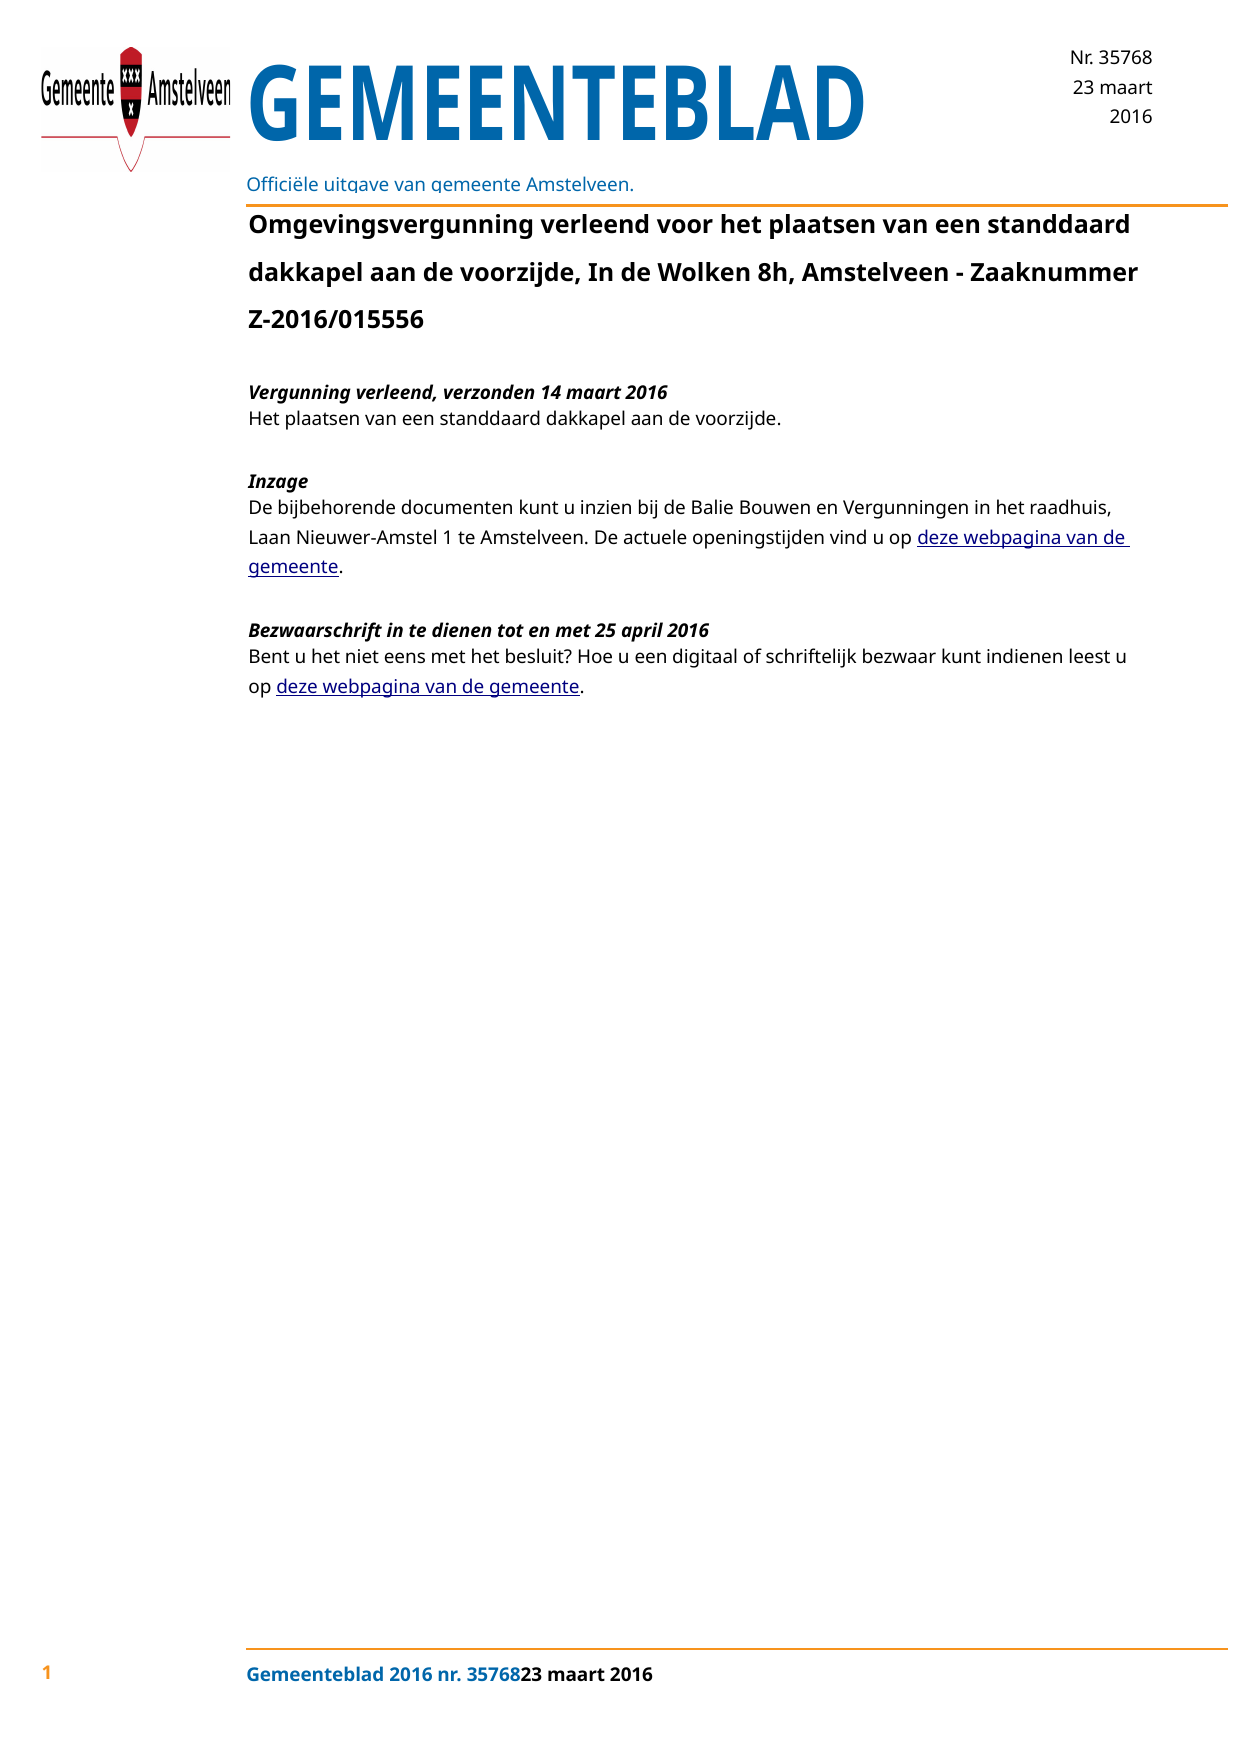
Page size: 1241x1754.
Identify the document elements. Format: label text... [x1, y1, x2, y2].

text Inzage [248, 469, 1152, 494]
text Bezwaarschrift in te dienen tot en met 25 april 2016 [248, 618, 1152, 643]
text De bijbehorende documenten kunt u inzien bij de Balie Bouwen en Vergunningen in het raadhuis, Laan Nieuwer-Amstel 1 te Amstelveen. De actuele openingstijden vind u op deze webpagina van de gemeente. [248, 494, 1152, 579]
text Het plaatsen van een standdaard dakkapel aan de voorzijde. [248, 405, 1152, 431]
text Vergunning verleend, verzonden 14 maart 2016 [248, 379, 1152, 405]
picture [41, 47, 231, 172]
text Omgevingsvergunning verleend voor het plaatsen van een standdaard dakkapel aan de voorzijde, In de Wolken 8h, Amstelveen - Zaaknummer Z-2016/015556 [248, 207, 1152, 336]
text Bent u het niet eens met het besluit? Hoe u een digitaal of schriftelijk bezwaar kunt indienen leest u op deze webpagina van de gemeente. [248, 643, 1152, 699]
